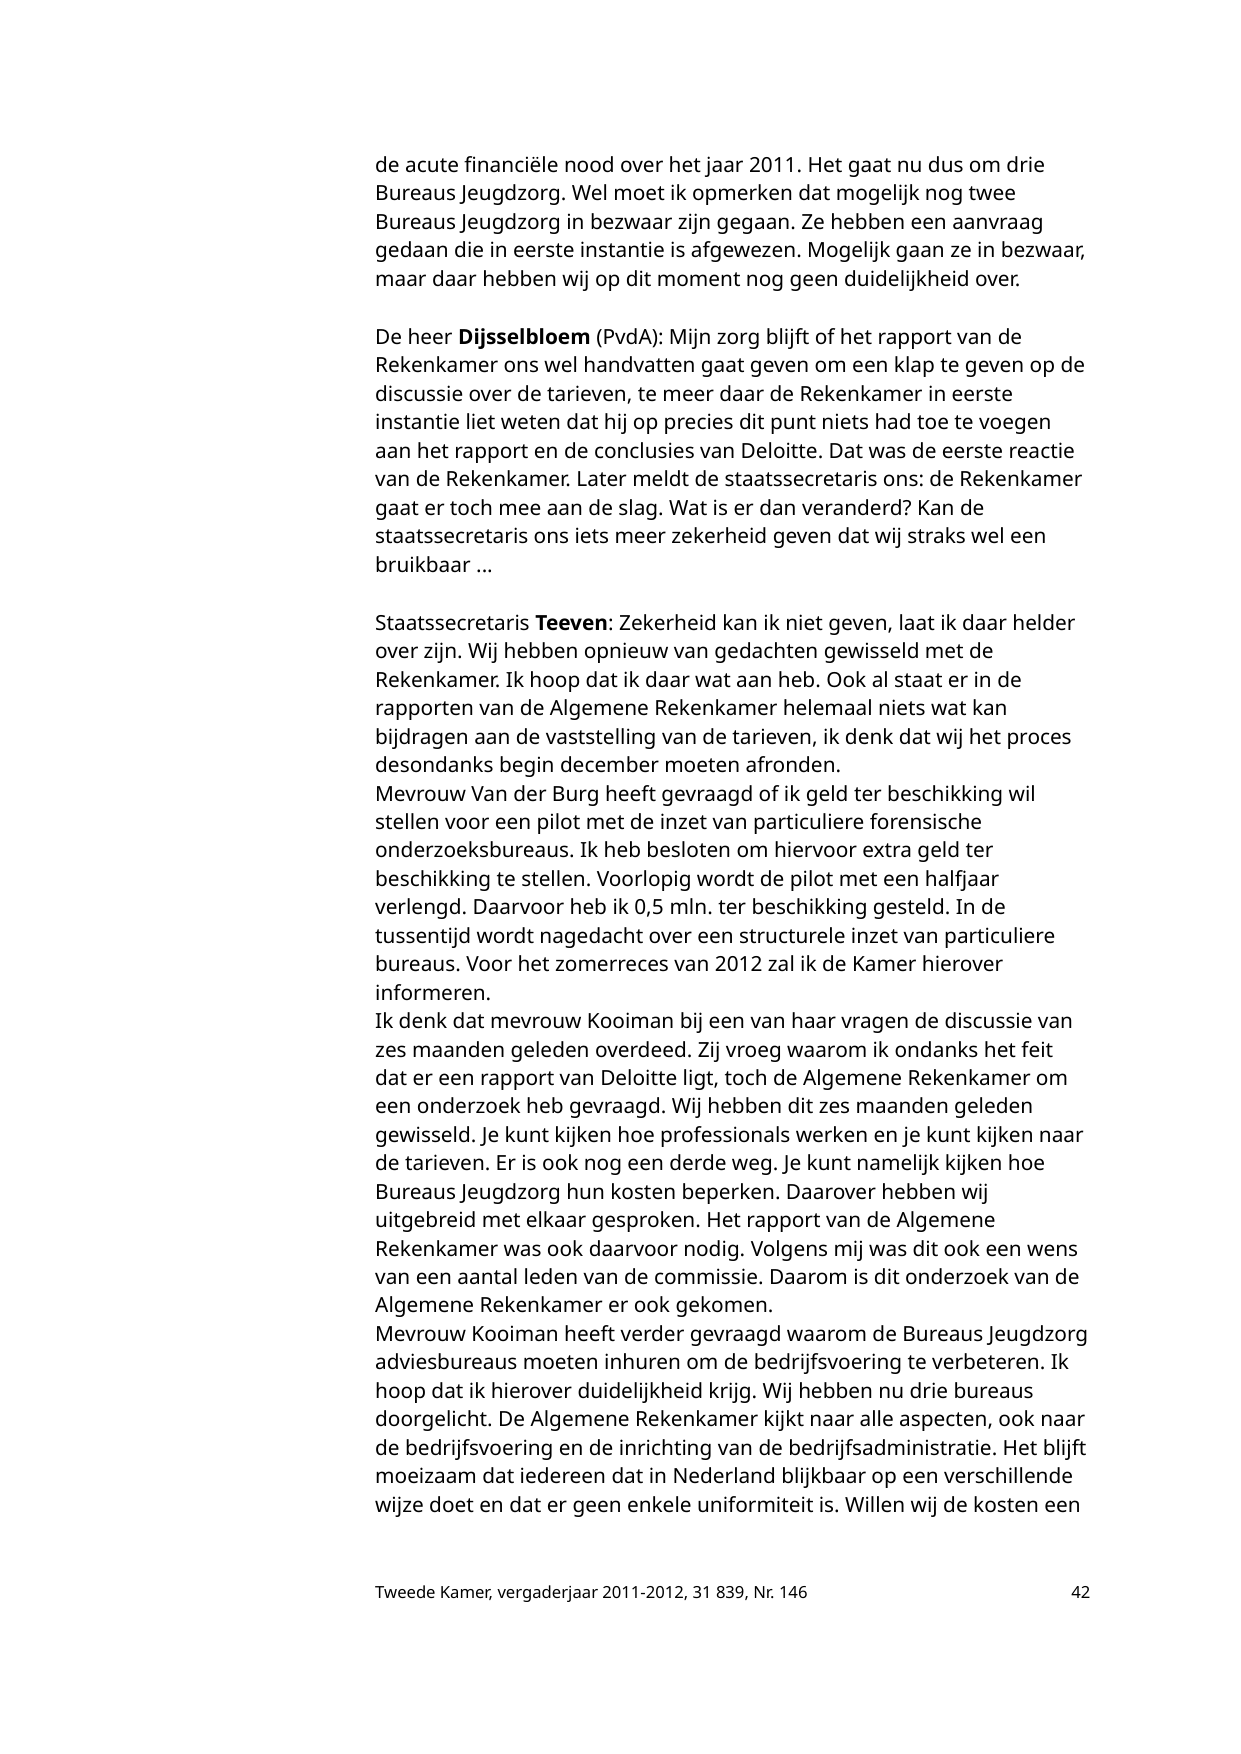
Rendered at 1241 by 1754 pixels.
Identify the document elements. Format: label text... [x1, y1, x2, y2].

text Ik denk dat mevrouw Kooiman bij een van haar vragen de discussie van zes maanden geleden overdeed. Zij vroeg waarom ik ondanks het feit dat er een rapport van Deloitte ligt, toch de Algemene Rekenkamer om een onderzoek heb gevraagd. Wij hebben dit zes maanden geleden gewisseld. Je kunt kijken hoe professionals werken en je kunt kijken naar de tarieven. Er is ook nog een derde weg. Je kunt namelijk kijken hoe Bureaus Jeugdzorg hun kosten beperken. Daarover hebben wij uitgebreid met elkaar gesproken. Het rapport van de Algemene Rekenkamer was ook daarvoor nodig. Volgens mij was dit ook een wens van een aantal leden van de commissie. Daarom is dit onderzoek van de Algemene Rekenkamer er ook gekomen. [375, 1006, 1090, 1319]
text Mevrouw Kooiman heeft verder gevraagd waarom de Bureaus Jeugdzorg adviesbureaus moeten inhuren om de bedrijfsvoering te verbeteren. Ik hoop dat ik hierover duidelijkheid krijg. Wij hebben nu drie bureaus doorgelicht. De Algemene Rekenkamer kijkt naar alle aspecten, ook naar de bedrijfsvoering en de inrichting van de bedrijfsadministratie. Het blijft moeizaam dat iedereen dat in Nederland blijkbaar op een verschillende wijze doet en dat er geen enkele uniformiteit is. Willen wij de kosten een [375, 1319, 1090, 1518]
text de acute financiële nood over het jaar 2011. Het gaat nu dus om drie Bureaus Jeugdzorg. Wel moet ik opmerken dat mogelijk nog twee Bureaus Jeugdzorg in bezwaar zijn gegaan. Ze hebben een aanvraag gedaan die in eerste instantie is afgewezen. Mogelijk gaan ze in bezwaar, maar daar hebben wij op dit moment nog geen duidelijkheid over. [375, 150, 1090, 292]
text Staatssecretaris Teeven: Zekerheid kan ik niet geven, laat ik daar helder over zijn. Wij hebben opnieuw van gedachten gewisseld met de Rekenkamer. Ik hoop dat ik daar wat aan heb. Ook al staat er in de rapporten van de Algemene Rekenkamer helemaal niets wat kan bijdragen aan de vaststelling van de tarieven, ik denk dat wij het proces desondanks begin december moeten afronden. [375, 608, 1090, 779]
text Mevrouw Van der Burg heeft gevraagd of ik geld ter beschikking wil stellen voor een pilot met de inzet van particuliere forensische onderzoeksbureaus. Ik heb besloten om hiervoor extra geld ter beschikking te stellen. Voorlopig wordt de pilot met een halfjaar verlengd. Daarvoor heb ik 0,5 mln. ter beschikking gesteld. In de tussentijd wordt nagedacht over een structurele inzet van particuliere bureaus. Voor het zomerreces van 2012 zal ik de Kamer hierover informeren. [375, 779, 1090, 1006]
text De heer Dijsselbloem (PvdA): Mijn zorg blijft of het rapport van de Rekenkamer ons wel handvatten gaat geven om een klap te geven op de discussie over de tarieven, te meer daar de Rekenkamer in eerste instantie liet weten dat hij op precies dit punt niets had toe te voegen aan het rapport en de conclusies van Deloitte. Dat was de eerste reactie van de Rekenkamer. Later meldt de staatssecretaris ons: de Rekenkamer gaat er toch mee aan de slag. Wat is er dan veranderd? Kan de staatssecretaris ons iets meer zekerheid geven dat wij straks wel een bruikbaar ... [375, 322, 1090, 578]
